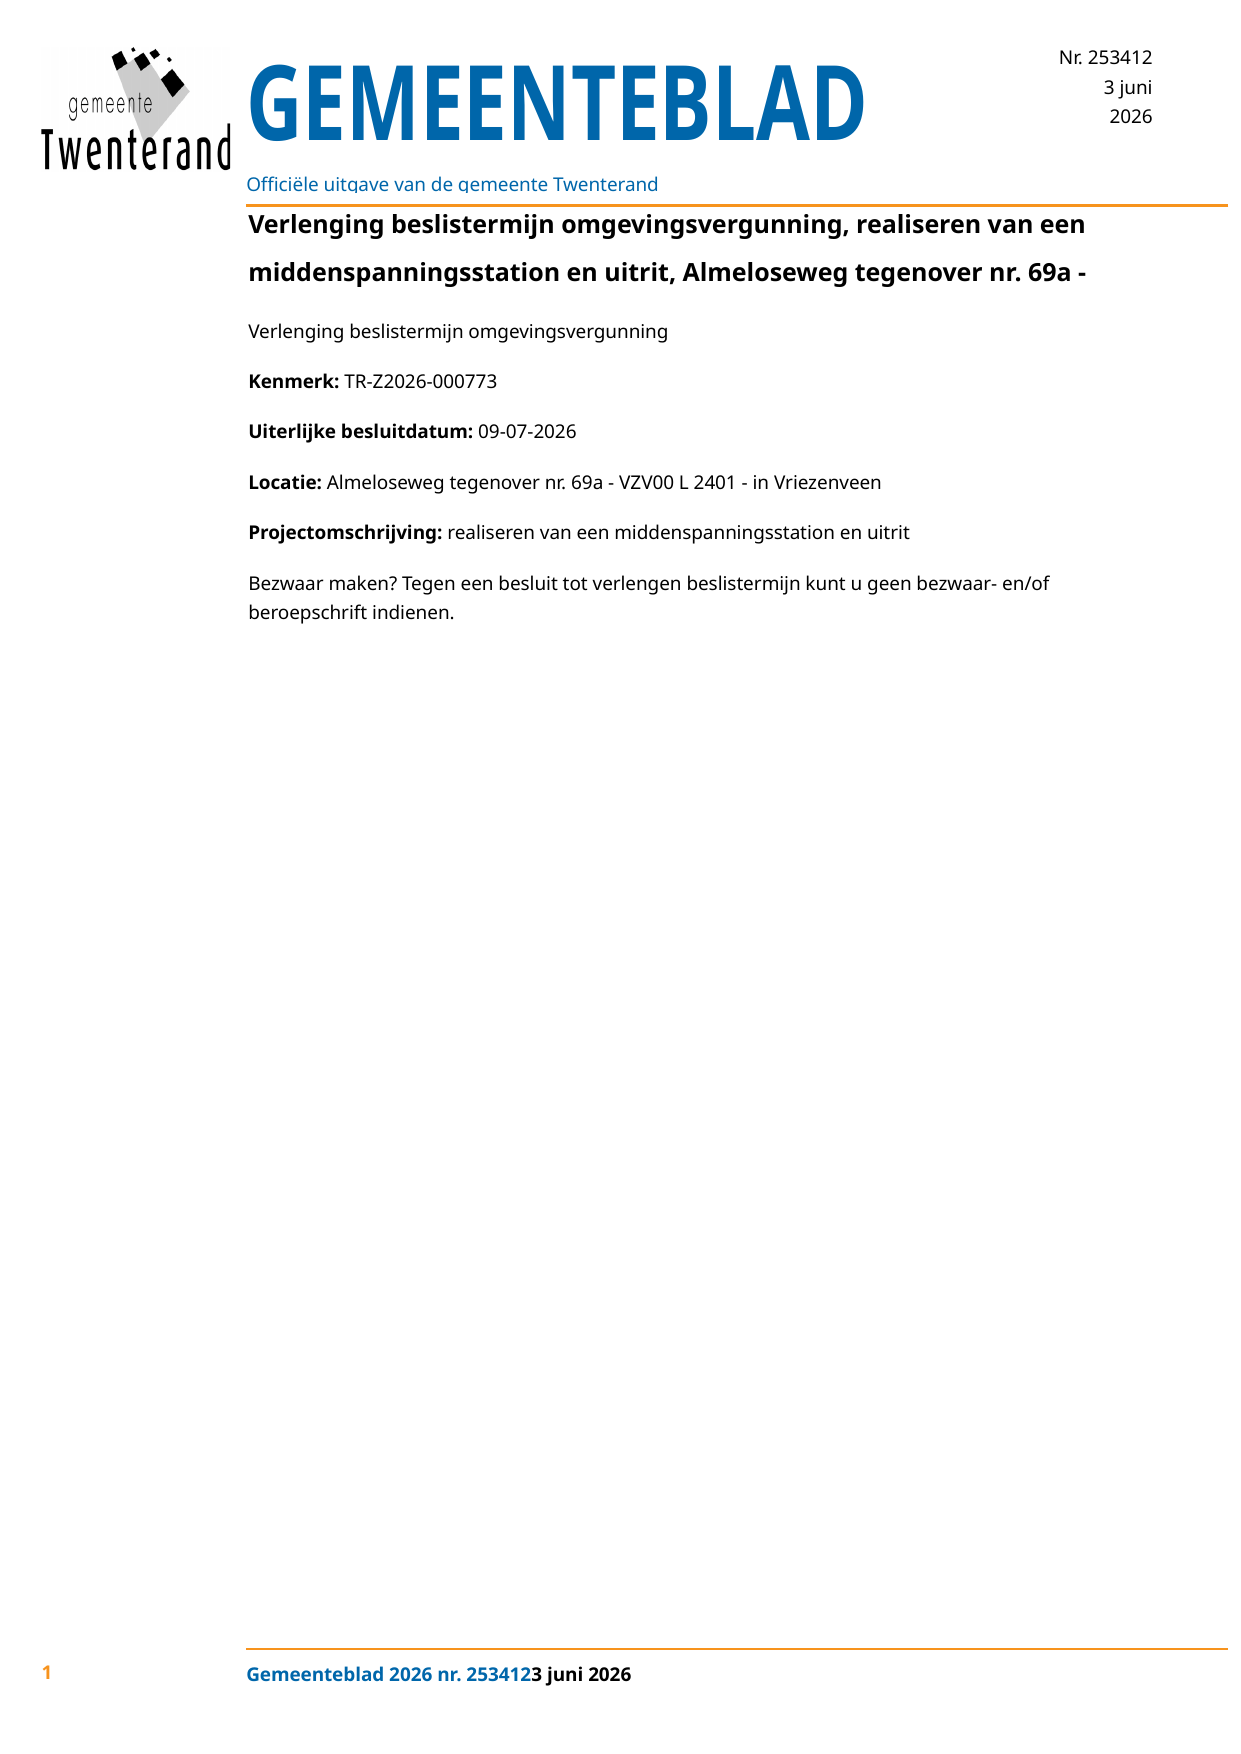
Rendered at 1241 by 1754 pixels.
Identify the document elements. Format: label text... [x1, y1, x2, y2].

picture [41, 47, 231, 172]
text Verlenging beslistermijn omgevingsvergunning, realiseren van een middenspanningsstation en uitrit, Almeloseweg tegenover nr. 69a - [248, 207, 1152, 288]
text Projectomschrijving: realiseren van een middenspanningsstation en uitrit [248, 519, 1152, 545]
text Locatie: Almeloseweg tegenover nr. 69a - VZV00 L 2401 - in Vriezenveen [248, 469, 1152, 495]
text Uiterlijke besluitdatum: 09-07-2026 [248, 419, 1152, 444]
text Verlenging beslistermijn omgevingsvergunning [248, 318, 1152, 344]
text Kenmerk: TR-Z2026-000773 [248, 368, 1152, 394]
text Bezwaar maken? Tegen een besluit tot verlengen beslistermijn kunt u geen bezwaar- en/of beroepschrift indienen. [248, 570, 1152, 625]
